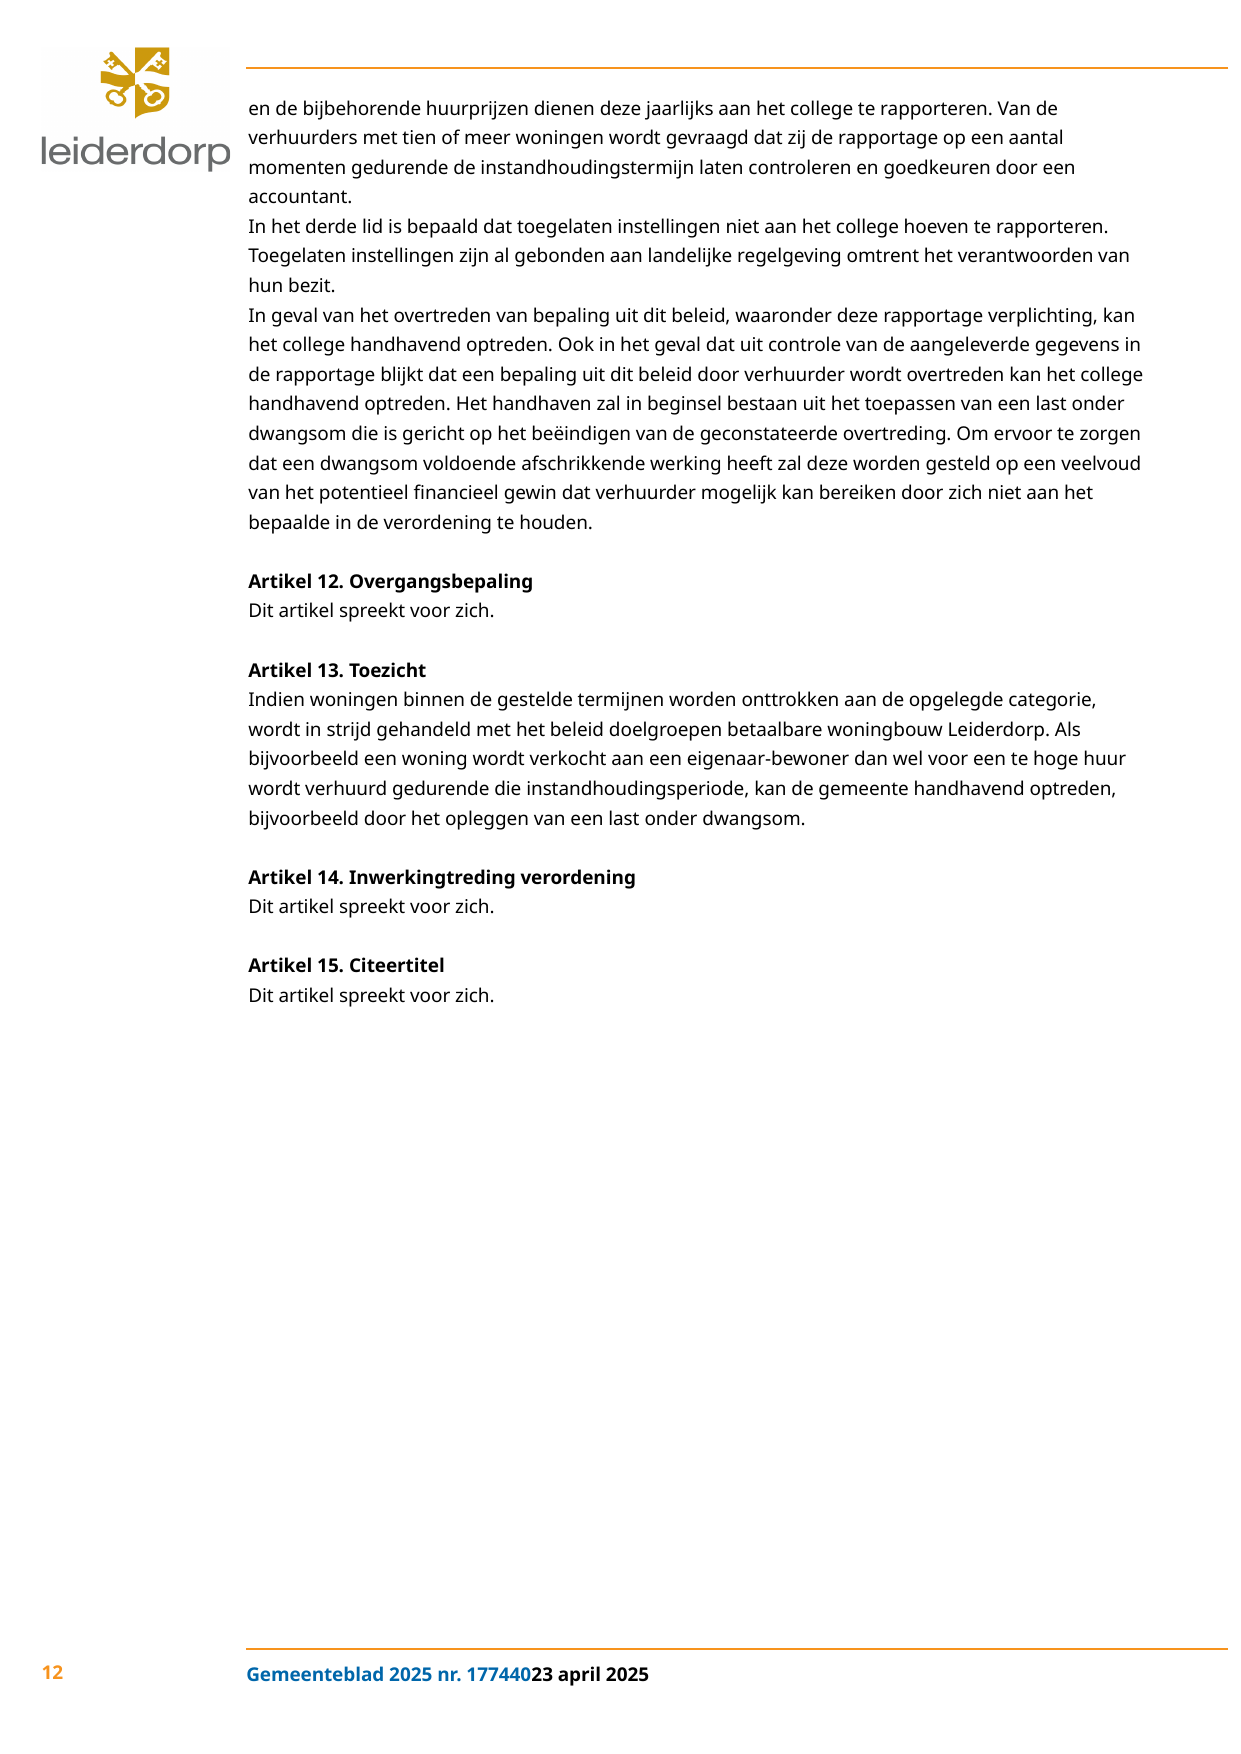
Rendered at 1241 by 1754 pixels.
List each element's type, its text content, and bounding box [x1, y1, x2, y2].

text en de bijbehorende huurprijzen dienen deze jaarlijks aan het college te rapporteren. Van de verhuurders met tien of meer woningen wordt gevraagd dat zij de rapportage op een aantal momenten gedurende de instandhoudingstermijn laten controleren en goedkeuren door een accountant. [248, 95, 1152, 209]
picture [41, 47, 231, 172]
text Dit artikel spreekt voor zich. [248, 893, 1152, 919]
text In geval van het overtreden van bepaling uit dit beleid, waaronder deze rapportage verplichting, kan het college handhavend optreden. Ook in het geval dat uit controle van de aangeleverde gegevens in de rapportage blijkt dat een bepaling uit dit beleid door verhuurder wordt overtreden kan het college handhavend optreden. Het handhaven zal in beginsel bestaan uit het toepassen van een last onder dwangsom die is gericht op het beëindigen van de geconstateerde overtreding. Om ervoor te zorgen dat een dwangsom voldoende afschrikkende werking heeft zal deze worden gesteld op een veelvoud van het potentieel financieel gewin dat verhuurder mogelijk kan bereiken door zich niet aan het bepaalde in de verordening te houden. [248, 302, 1152, 535]
text Artikel 15. Citeertitel [248, 953, 1152, 978]
text In het derde lid is bepaald dat toegelaten instellingen niet aan het college hoeven te rapporteren. Toegelaten instellingen zijn al gebonden aan landelijke regelgeving omtrent het verantwoorden van hun bezit. [248, 213, 1152, 298]
text Indien woningen binnen de gestelde termijnen worden onttrokken aan de opgelegde categorie, wordt in strijd gehandeld met het beleid doelgroepen betaalbare woningbouw Leiderdorp. Als bijvoorbeeld een woning wordt verkocht aan een eigenaar-bewoner dan wel voor een te hoge huur wordt verhuurd gedurende die instandhoudingsperiode, kan de gemeente handhavend optreden, bijvoorbeeld door het opleggen van een last onder dwangsom. [248, 686, 1152, 831]
text Artikel 12. Overgangsbepaling [248, 568, 1152, 594]
text Dit artikel spreekt voor zich. [248, 982, 1152, 1008]
text Artikel 14. Inwerkingtreding verordening [248, 864, 1152, 890]
text Artikel 13. Toezicht [248, 657, 1152, 683]
text Dit artikel spreekt voor zich. [248, 598, 1152, 623]
